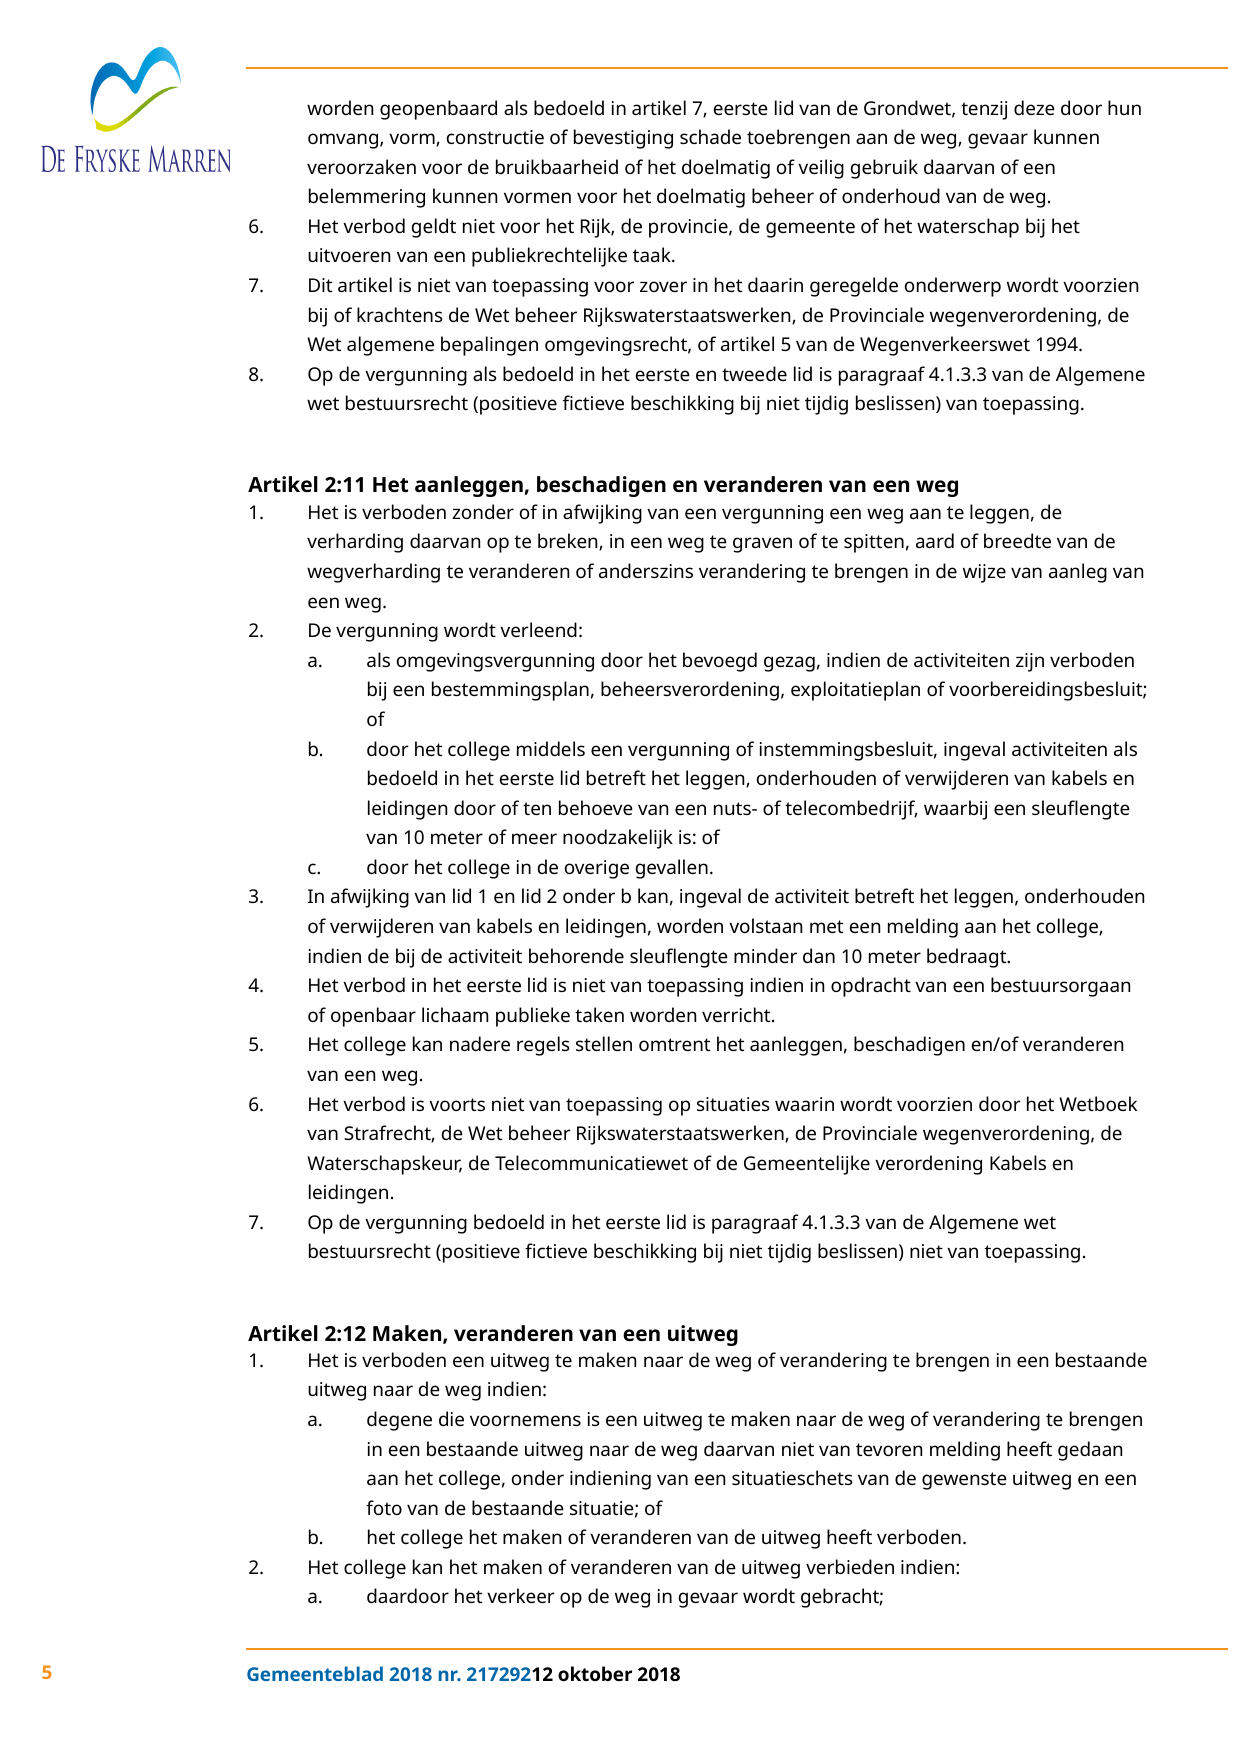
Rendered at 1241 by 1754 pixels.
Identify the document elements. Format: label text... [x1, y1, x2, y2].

list Het is verboden een uitweg te maken naar de weg of verandering te brengen in een bestaande uitweg naar de weg indien: [248, 1347, 1152, 1402]
list Het is verboden zonder of in afwijking van een vergunning een weg aan te leggen, de verharding daarvan op te breken, in een weg te graven of te spitten, aard of breedte van de wegverharding te veranderen of anderszins verandering te brengen in de wijze van aanleg van een weg. [248, 499, 1152, 613]
list degene die voornemens is een uitweg te maken naar de weg of verandering te brengen in een bestaande uitweg naar de weg daarvan niet van tevoren melding heeft gedaan aan het college, onder indiening van een situatieschets van de gewenste uitweg en een foto van de bestaande situatie; of [307, 1406, 1152, 1521]
list Het college kan het maken of veranderen van de uitweg verbieden indien: [248, 1554, 1152, 1580]
list door het college in de overige gevallen. [307, 854, 1152, 880]
text Artikel 2:12 Maken, veranderen van een uitweg [248, 1319, 1152, 1347]
list het college het maken of veranderen van de uitweg heeft verboden. [307, 1524, 1152, 1550]
list door het college middels een vergunning of instemmingsbesluit, ingeval activiteiten als bedoeld in het eerste lid betreft het leggen, onderhouden of verwijderen van kabels en leidingen door of ten behoeve van een nuts- of telecombedrijf, waarbij een sleuflengte van 10 meter of meer noodzakelijk is: of [307, 736, 1152, 850]
list Het college kan nadere regels stellen omtrent het aanleggen, beschadigen en/of veranderen van een weg. [248, 1032, 1152, 1087]
list Het verbod geldt niet voor het Rijk, de provincie, de gemeente of het waterschap bij het uitvoeren van een publiekrechtelijke taak. [248, 213, 1152, 268]
list Dit artikel is niet van toepassing voor zover in het daarin geregelde onderwerp wordt voorzien bij of krachtens de Wet beheer Rijkswaterstaatswerken, de Provinciale wegenverordening, de Wet algemene bepalingen omgevingsrecht, of artikel 5 van de Wegenverkeerswet 1994. [248, 272, 1152, 357]
list Het verbod is voorts niet van toepassing op situaties waarin wordt voorzien door het Wetboek van Strafrecht, de Wet beheer Rijkswaterstaatswerken, de Provinciale wegenverordening, de Waterschapskeur, de Telecommunicatiewet of de Gemeentelijke verordening Kabels en leidingen. [248, 1091, 1152, 1205]
list daardoor het verkeer op de weg in gevaar wordt gebracht; [307, 1584, 1152, 1609]
list Op de vergunning als bedoeld in het eerste en tweede lid is paragraaf 4.1.3.3 van de Algemene wet bestuursrecht (positieve fictieve beschikking bij niet tijdig beslissen) van toepassing. [248, 361, 1152, 416]
list Op de vergunning bedoeld in het eerste lid is paragraaf 4.1.3.3 van de Algemene wet bestuursrecht (positieve fictieve beschikking bij niet tijdig beslissen) niet van toepassing. [248, 1209, 1152, 1264]
list In afwijking van lid 1 en lid 2 onder b kan, ingeval de activiteit betreft het leggen, onderhouden of verwijderen van kabels en leidingen, worden volstaan met een melding aan het college, indien de bij de activiteit behorende sleuflengte minder dan 10 meter bedraagt. [248, 884, 1152, 968]
picture [41, 47, 231, 172]
list als omgevingsvergunning door het bevoegd gezag, indien de activiteiten zijn verboden bij een bestemmingsplan, beheersverordening, exploitatieplan of voorbereidingsbesluit; of [307, 647, 1152, 732]
list De vergunning wordt verleend: [248, 617, 1152, 643]
list worden geopenbaard als bedoeld in artikel 7, eerste lid van de Grondwet, tenzij deze door hun omvang, vorm, constructie of bevestiging schade toebrengen aan de weg, gevaar kunnen veroorzaken voor de bruikbaarheid of het doelmatig of veilig gebruik daarvan of een belemmering kunnen vormen voor het doelmatig beheer of onderhoud van de weg. [248, 95, 1152, 209]
text Artikel 2:11 Het aanleggen, beschadigen en veranderen van een weg [248, 471, 1152, 499]
list Het verbod in het eerste lid is niet van toepassing indien in opdracht van een bestuursorgaan of openbaar lichaam publieke taken worden verricht. [248, 972, 1152, 1028]
